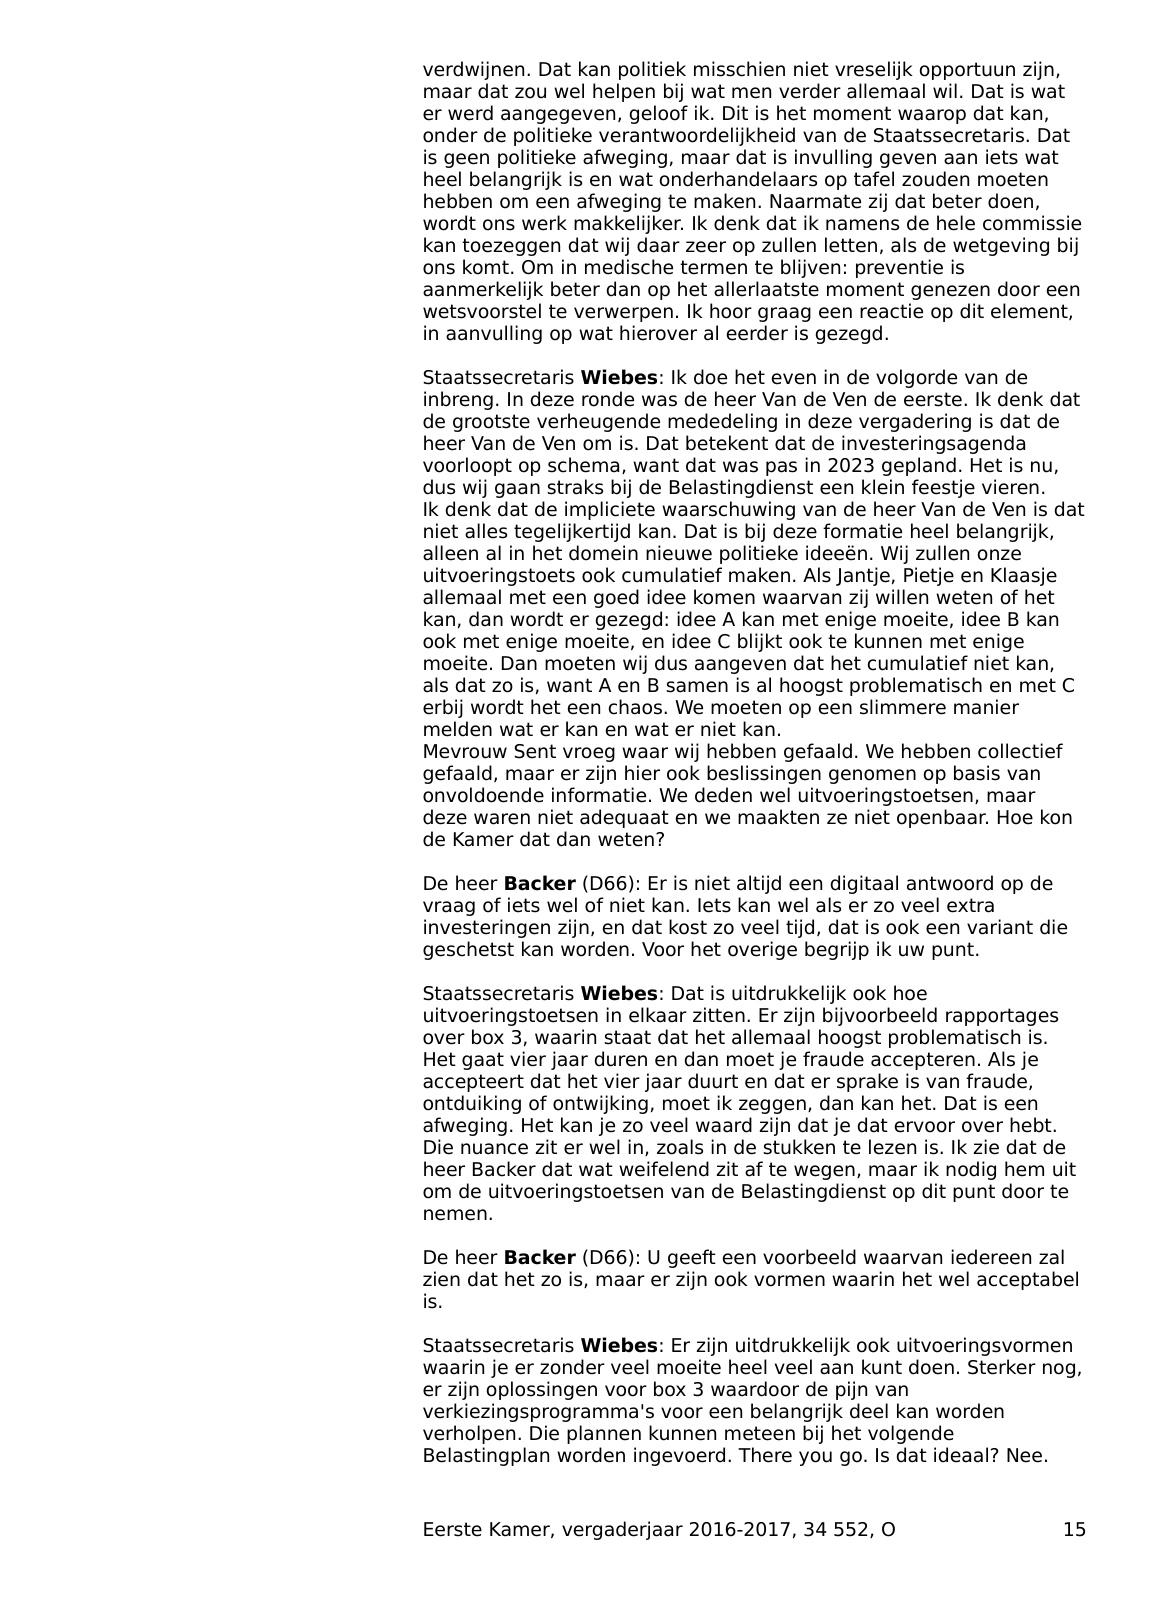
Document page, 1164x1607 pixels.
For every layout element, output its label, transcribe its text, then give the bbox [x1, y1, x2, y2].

text De heer Backer (D66): U geeft een voorbeeld waarvan iedereen zal zien dat het zo is, maar er zijn ook vormen waarin het wel acceptabel is. [422, 1247, 1087, 1313]
text Staatssecretaris Wiebes: Dat is uitdrukkelijk ook hoe uitvoeringstoetsen in elkaar zitten. Er zijn bijvoorbeeld rapportages over box 3, waarin staat dat het allemaal hoogst problematisch is. Het gaat vier jaar duren en dan moet je fraude accepteren. Als je accepteert dat het vier jaar duurt en dat er sprake is van fraude, ontduiking of ontwijking, moet ik zeggen, dan kan het. Dat is een afweging. Het kan je zo veel waard zijn dat je dat ervoor over hebt. Die nuance zit er wel in, zoals in de stukken te lezen is. Ik zie dat de heer Backer dat wat weifelend zit af te wegen, maar ik nodig hem uit om de uitvoeringstoetsen van de Belastingdienst op dit punt door te nemen. [422, 983, 1087, 1224]
text Ik denk dat de impliciete waarschuwing van de heer Van de Ven is dat niet alles tegelijkertijd kan. Dat is bij deze formatie heel belangrijk, alleen al in het domein nieuwe politieke ideeën. Wij zullen onze uitvoeringstoets ook cumulatief maken. Als Jantje, Pietje en Klaasje allemaal met een goed idee komen waarvan zij willen weten of het kan, dan wordt er gezegd: idee A kan met enige moeite, idee B kan ook met enige moeite, en idee C blijkt ook te kunnen met enige moeite. Dan moeten wij dus aangeven dat het cumulatief niet kan, als dat zo is, want A en B samen is al hoogst problematisch en met C erbij wordt het een chaos. We moeten op een slimmere manier melden wat er kan en wat er niet kan. [422, 499, 1087, 741]
text Staatssecretaris Wiebes: Er zijn uitdrukkelijk ook uitvoeringsvormen waarin je er zonder veel moeite heel veel aan kunt doen. Sterker nog, er zijn oplossingen voor box 3 waardoor de pijn van verkiezingsprogramma's voor een belangrijk deel kan worden verholpen. Die plannen kunnen meteen bij het volgende Belastingplan worden ingevoerd. There you go. Is dat ideaal? Nee. [422, 1335, 1087, 1467]
text Staatssecretaris Wiebes: Ik doe het even in de volgorde van de inbreng. In deze ronde was de heer Van de Ven de eerste. Ik denk dat de grootste verheugende mededeling in deze vergadering is dat de heer Van de Ven om is. Dat betekent dat de investeringsagenda voorloopt op schema, want dat was pas in 2023 gepland. Het is nu, dus wij gaan straks bij de Belastingdienst een klein feestje vieren. [422, 367, 1087, 499]
text verdwijnen. Dat kan politiek misschien niet vreselijk opportuun zijn, maar dat zou wel helpen bij wat men verder allemaal wil. Dat is wat er werd aangegeven, geloof ik. Dit is het moment waarop dat kan, onder de politieke verantwoordelijkheid van de Staatssecretaris. Dat is geen politieke afweging, maar dat is invulling geven aan iets wat heel belangrijk is en wat onderhandelaars op tafel zouden moeten hebben om een afweging te maken. Naarmate zij dat beter doen, wordt ons werk makkelijker. Ik denk dat ik namens de hele commissie kan toezeggen dat wij daar zeer op zullen letten, als de wetgeving bij ons komt. Om in medische termen te blijven: preventie is aanmerkelijk beter dan op het allerlaatste moment genezen door een wetsvoorstel te verwerpen. Ik hoor graag een reactie op dit element, in aanvulling op wat hierover al eerder is gezegd. [422, 59, 1087, 345]
text De heer Backer (D66): Er is niet altijd een digitaal antwoord op de vraag of iets wel of niet kan. Iets kan wel als er zo veel extra investeringen zijn, en dat kost zo veel tijd, dat is ook een variant die geschetst kan worden. Voor het overige begrijp ik uw punt. [422, 873, 1087, 961]
text Mevrouw Sent vroeg waar wij hebben gefaald. We hebben collectief gefaald, maar er zijn hier ook beslissingen genomen op basis van onvoldoende informatie. We deden wel uitvoeringstoetsen, maar deze waren niet adequaat en we maakten ze niet openbaar. Hoe kon de Kamer dat dan weten? [422, 741, 1087, 851]
